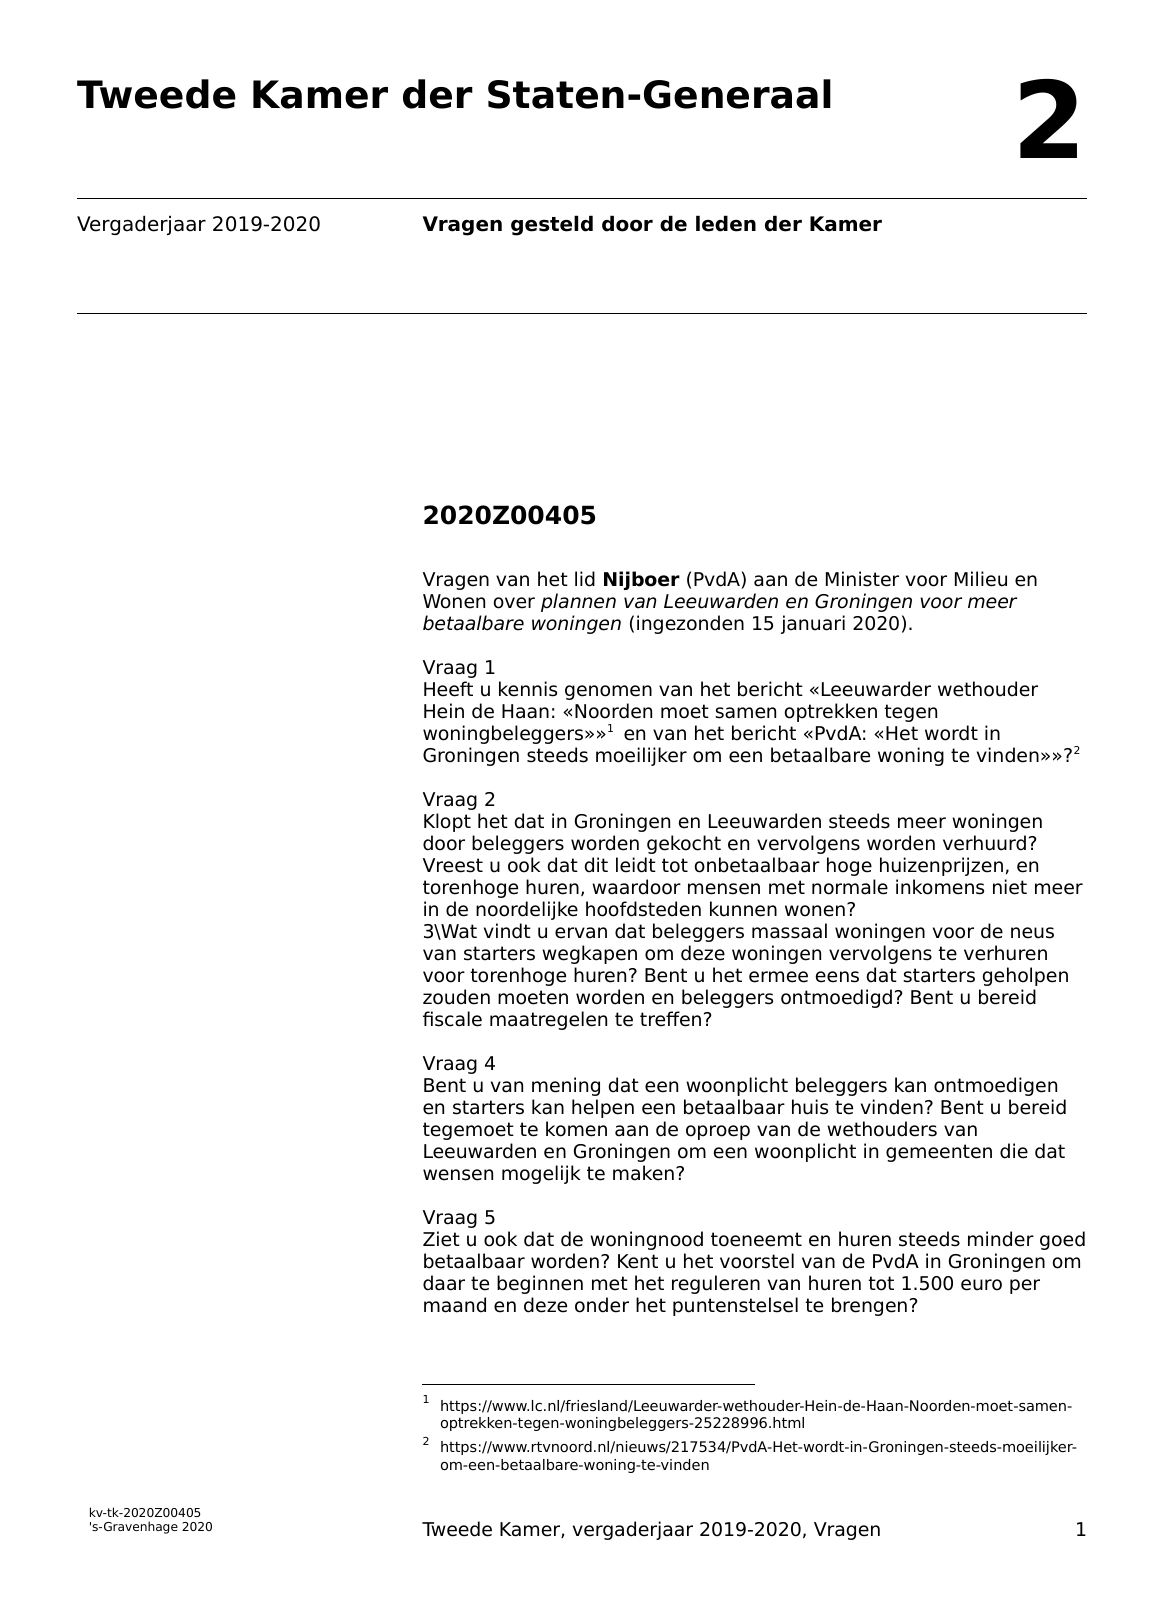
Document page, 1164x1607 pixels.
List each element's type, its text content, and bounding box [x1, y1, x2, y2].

text Heeft u kennis genomen van het bericht «Leeuwarder wethouder Hein de Haan: «Noorden moet samen optrekken tegen woningbeleggers»» en van het bericht «PvdA: «Het wordt in Groningen steeds moeilijker om een betaalbare woning te vinden»»? [422, 679, 1087, 767]
text Klopt het dat in Groningen en Leeuwarden steeds meer woningen door beleggers worden gekocht en vervolgens worden verhuurd? Vreest u ook dat dit leidt tot onbetaalbaar hoge huizenprijzen, en torenhoge huren, waardoor mensen met normale inkomens niet meer in de noordelijke hoofdsteden kunnen wonen? [422, 811, 1087, 921]
text https://www.lc.nl/friesland/Leeuwarder-wethouder-Hein-de-Haan-Noorden-moet-samen-optrekken-tegen-woningbeleggers-25228996.html [422, 1393, 1087, 1432]
text 2020Z00405 [422, 501, 1087, 531]
table_cell Vergaderjaar 2019-2020 [77, 199, 422, 313]
text 's-Gravenhage 2020 [88, 1520, 323, 1534]
table_header 2 [886, 59, 1087, 198]
text 3\Wat vindt u ervan dat beleggers massaal woningen voor de neus van starters wegkapen om deze woningen vervolgens te verhuren voor torenhoge huren? Bent u het ermee eens dat starters geholpen zouden moeten worden en beleggers ontmoedigd? Bent u bereid fiscale maatregelen te treffen? [422, 921, 1087, 1031]
text Vraag 4 [422, 1053, 1087, 1075]
text Bent u van mening dat een woonplicht beleggers kan ontmoedigen en starters kan helpen een betaalbaar huis te vinden? Bent u bereid tegemoet te komen aan de oproep van de wethouders van Leeuwarden en Groningen om een woonplicht in gemeenten die dat wensen mogelijk te maken? [422, 1075, 1087, 1185]
text Vraag 2 [422, 789, 1087, 811]
text https://www.rtvnoord.nl/nieuws/217534/PvdA-Het-wordt-in-Groningen-steeds-moeilijker-om-een-betaalbare-woning-te-vinden [422, 1435, 1087, 1474]
text kv-tk-2020Z00405 [88, 1506, 323, 1520]
table_header Tweede Kamer der Staten-Generaal [77, 59, 886, 198]
text Vraag 5 [422, 1207, 1087, 1229]
text Ziet u ook dat de woningnood toeneemt en huren steeds minder goed betaalbaar worden? Kent u het voorstel van de PvdA in Groningen om daar te beginnen met het reguleren van huren tot 1.500 euro per maand en deze onder het puntenstelsel te brengen? [422, 1229, 1087, 1317]
text Vragen van het lid Nijboer (PvdA) aan de Minister voor Milieu en Wonen over plannen van Leeuwarden en Groningen voor meer betaalbare woningen (ingezonden 15 januari 2020). [422, 569, 1087, 635]
table_cell Vragen gesteld door de leden der Kamer [422, 199, 1087, 313]
text Vraag 1 [422, 657, 1087, 679]
